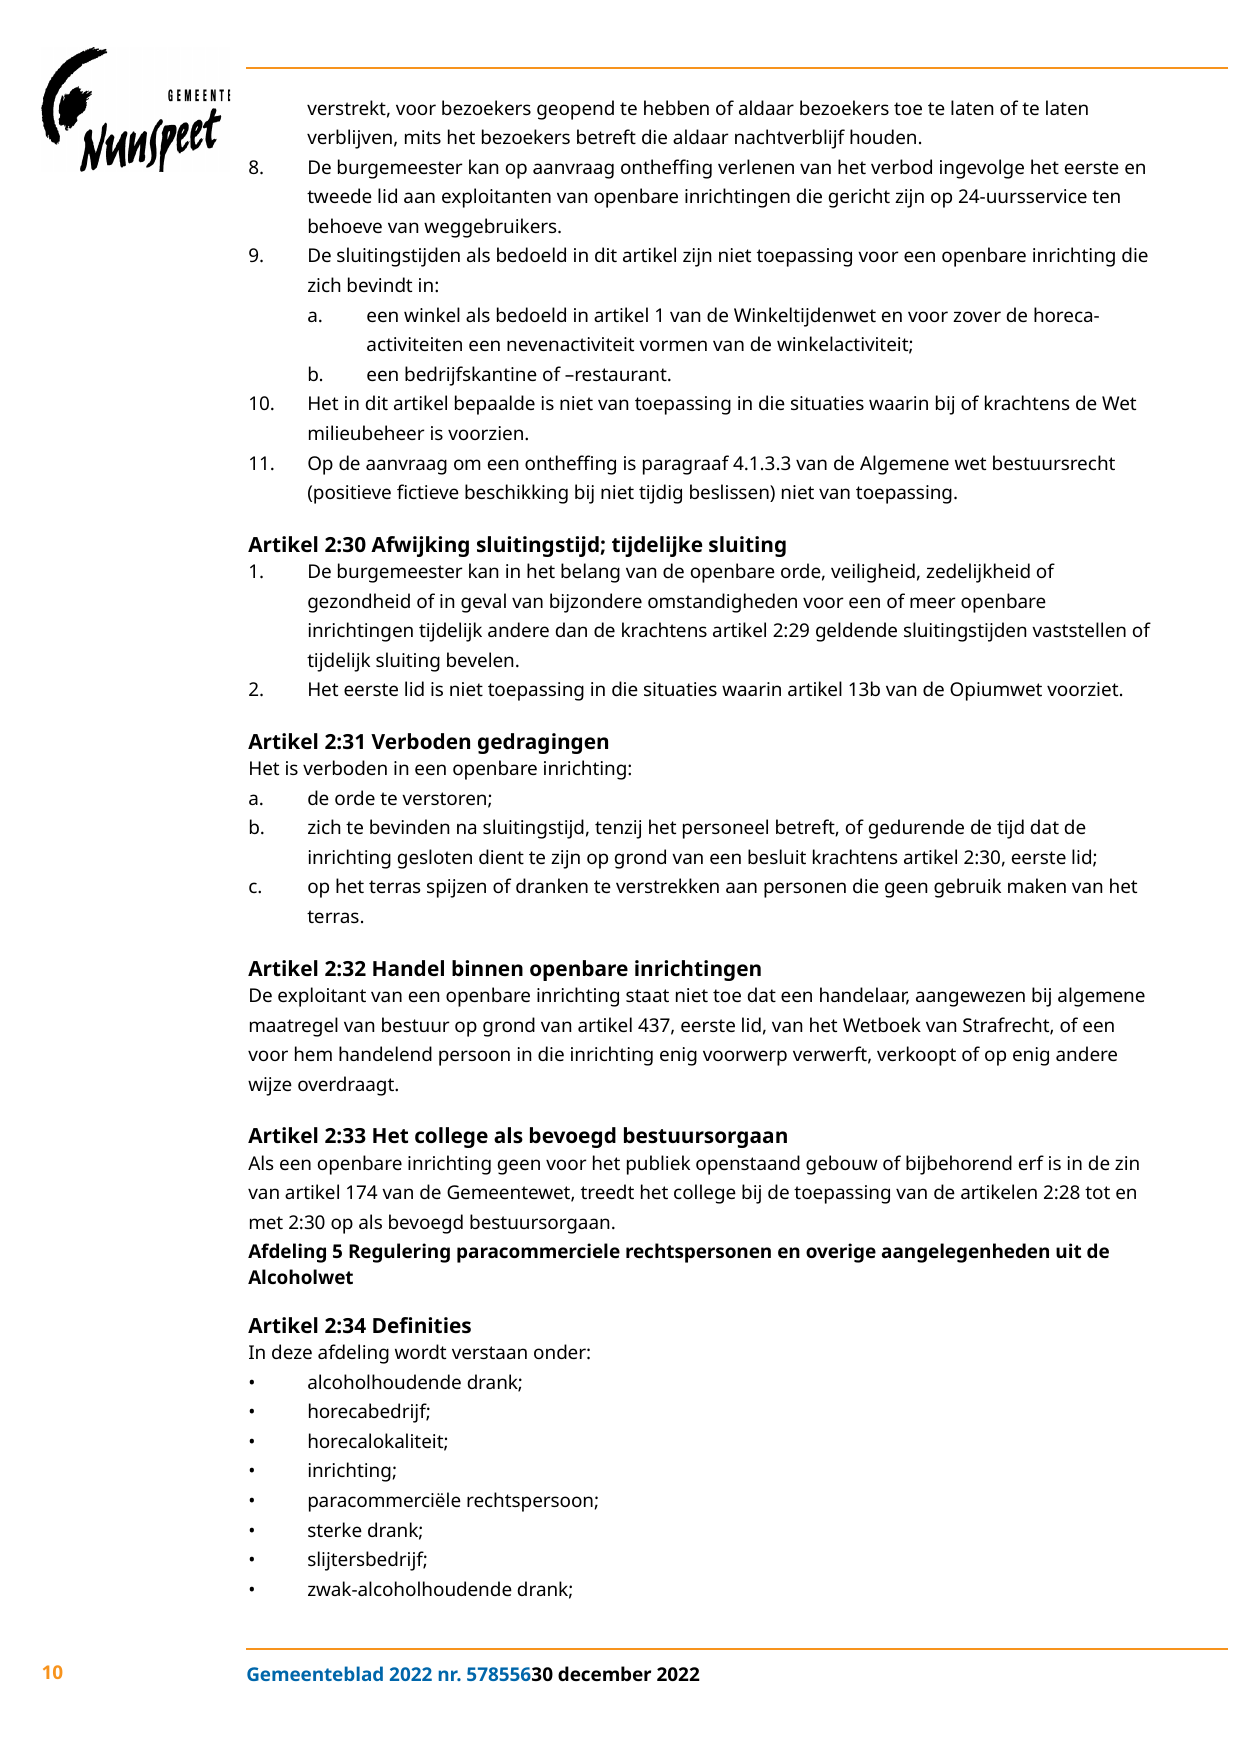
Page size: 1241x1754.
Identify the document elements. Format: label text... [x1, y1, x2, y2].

list alcoholhoudende drank; [248, 1369, 1152, 1394]
text Artikel 2:32 Handel binnen openbare inrichtingen [248, 954, 1152, 982]
list Op de aanvraag om een ontheffing is paragraaf 4.1.3.3 van de Algemene wet bestuursrecht (positieve fictieve beschikking bij niet tijdig beslissen) niet van toepassing. [248, 450, 1152, 505]
list horecabedrijf; [248, 1398, 1152, 1424]
text Afdeling 5 Regulering paracommerciele rechtspersonen en overige aangelegenheden uit de Alcoholwet [248, 1238, 1152, 1290]
picture [41, 47, 231, 172]
list paracommerciële rechtspersoon; [248, 1487, 1152, 1513]
text De exploitant van een openbare inrichting staat niet toe dat een handelaar, aangewezen bij algemene maatregel van bestuur op grond van artikel 437, eerste lid, van het Wetboek van Strafrecht, of een voor hem handelend persoon in die inrichting enig voorwerp verwerft, verkoopt of op enig andere wijze overdraagt. [248, 982, 1152, 1097]
list De burgemeester kan op aanvraag ontheffing verlenen van het verbod ingevolge het eerste en tweede lid aan exploitanten van openbare inrichtingen die gericht zijn op 24-uursservice ten behoeve van weggebruikers. [248, 154, 1152, 239]
list zwak-alcoholhoudende drank; [248, 1576, 1152, 1602]
list een bedrijfskantine of –restaurant. [307, 361, 1152, 387]
list een winkel als bedoeld in artikel 1 van de Winkeltijdenwet en voor zover de horeca-activiteiten een nevenactiviteit vormen van de winkelactiviteit; [307, 302, 1152, 357]
text Als een openbare inrichting geen voor het publiek openstaand gebouw of bijbehorend erf is in de zin van artikel 174 van de Gemeentewet, treedt het college bij de toepassing van de artikelen 2:28 tot en met 2:30 op als bevoegd bestuursorgaan. [248, 1150, 1152, 1235]
text Artikel 2:30 Afwijking sluitingstijd; tijdelijke sluiting [248, 530, 1152, 558]
list sterke drank; [248, 1517, 1152, 1542]
list Het in dit artikel bepaalde is niet van toepassing in die situaties waarin bij of krachtens de Wet milieubeheer is voorzien. [248, 391, 1152, 446]
text Artikel 2:34 Definities [248, 1311, 1152, 1339]
list Het eerste lid is niet toepassing in die situaties waarin artikel 13b van de Opiumwet voorziet. [248, 677, 1152, 702]
text Artikel 2:33 Het college als bevoegd bestuursorgaan [248, 1121, 1152, 1150]
list zich te bevinden na sluitingstijd, tenzij het personeel betreft, of gedurende de tijd dat de inrichting gesloten dient te zijn op grond van een besluit krachtens artikel 2:30, eerste lid; [248, 814, 1152, 870]
list horecalokaliteit; [248, 1428, 1152, 1454]
list De burgemeester kan in het belang van de openbare orde, veiligheid, zedelijkheid of gezondheid of in geval van bijzondere omstandigheden voor een of meer openbare inrichtingen tijdelijk andere dan de krachtens artikel 2:29 geldende sluitingstijden vaststellen of tijdelijk sluiting bevelen. [248, 558, 1152, 673]
text In deze afdeling wordt verstaan onder: [248, 1339, 1152, 1365]
list de orde te verstoren; [248, 785, 1152, 811]
list slijtersbedrijf; [248, 1546, 1152, 1572]
text Artikel 2:31 Verboden gedragingen [248, 727, 1152, 755]
list De sluitingstijden als bedoeld in dit artikel zijn niet toepassing voor een openbare inrichting die zich bevindt in: [248, 243, 1152, 298]
text Het is verboden in een openbare inrichting: [248, 755, 1152, 781]
list op het terras spijzen of dranken te verstrekken aan personen die geen gebruik maken van het terras. [248, 874, 1152, 929]
list inrichting; [248, 1458, 1152, 1483]
list verstrekt, voor bezoekers geopend te hebben of aldaar bezoekers toe te laten of te laten verblijven, mits het bezoekers betreft die aldaar nachtverblijf houden. [248, 95, 1152, 150]
